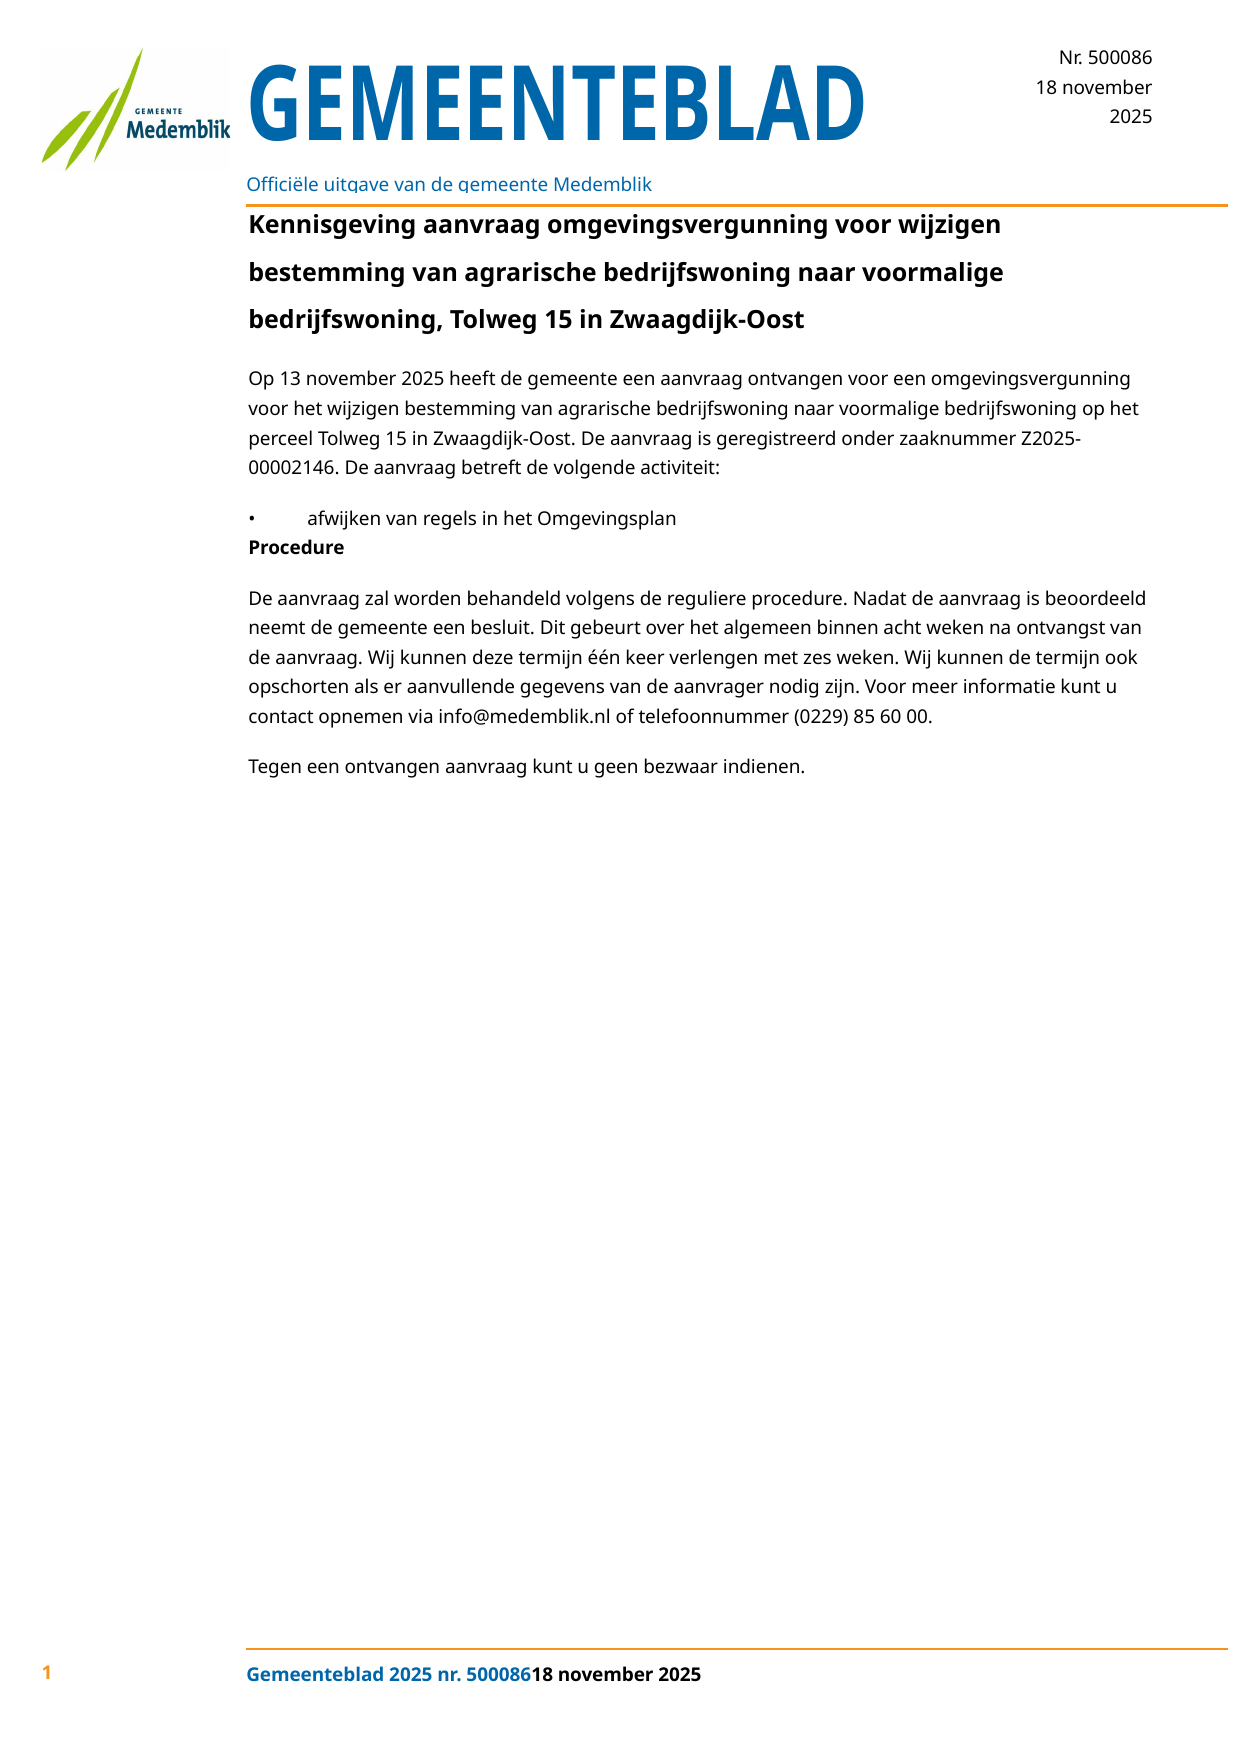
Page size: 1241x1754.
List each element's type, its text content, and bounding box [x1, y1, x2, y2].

text Procedure [248, 534, 1152, 560]
list afwijken van regels in het Omgevingsplan [248, 505, 1152, 530]
text Op 13 november 2025 heeft de gemeente een aanvraag ontvangen voor een omgevingsvergunning voor het wijzigen bestemming van agrarische bedrijfswoning naar voormalige bedrijfswoning op het perceel Tolweg 15 in Zwaagdijk-Oost. De aanvraag is geregistreerd onder zaaknummer Z2025-00002146. De aanvraag betreft de volgende activiteit: [248, 366, 1152, 480]
text Tegen een ontvangen aanvraag kunt u geen bezwaar indienen. [248, 753, 1152, 779]
text Kennisgeving aanvraag omgevingsvergunning voor wijzigen bestemming van agrarische bedrijfswoning naar voormalige bedrijfswoning, Tolweg 15 in Zwaagdijk-Oost [248, 207, 1152, 336]
picture [41, 47, 231, 172]
text De aanvraag zal worden behandeld volgens de reguliere procedure. Nadat de aanvraag is beoordeeld neemt de gemeente een besluit. Dit gebeurt over het algemeen binnen acht weken na ontvangst van de aanvraag. Wij kunnen deze termijn één keer verlengen met zes weken. Wij kunnen de termijn ook opschorten als er aanvullende gegevens van de aanvrager nodig zijn. Voor meer informatie kunt u contact opnemen via info@medemblik.nl of telefoonnummer (0229) 85 60 00. [248, 585, 1152, 729]
